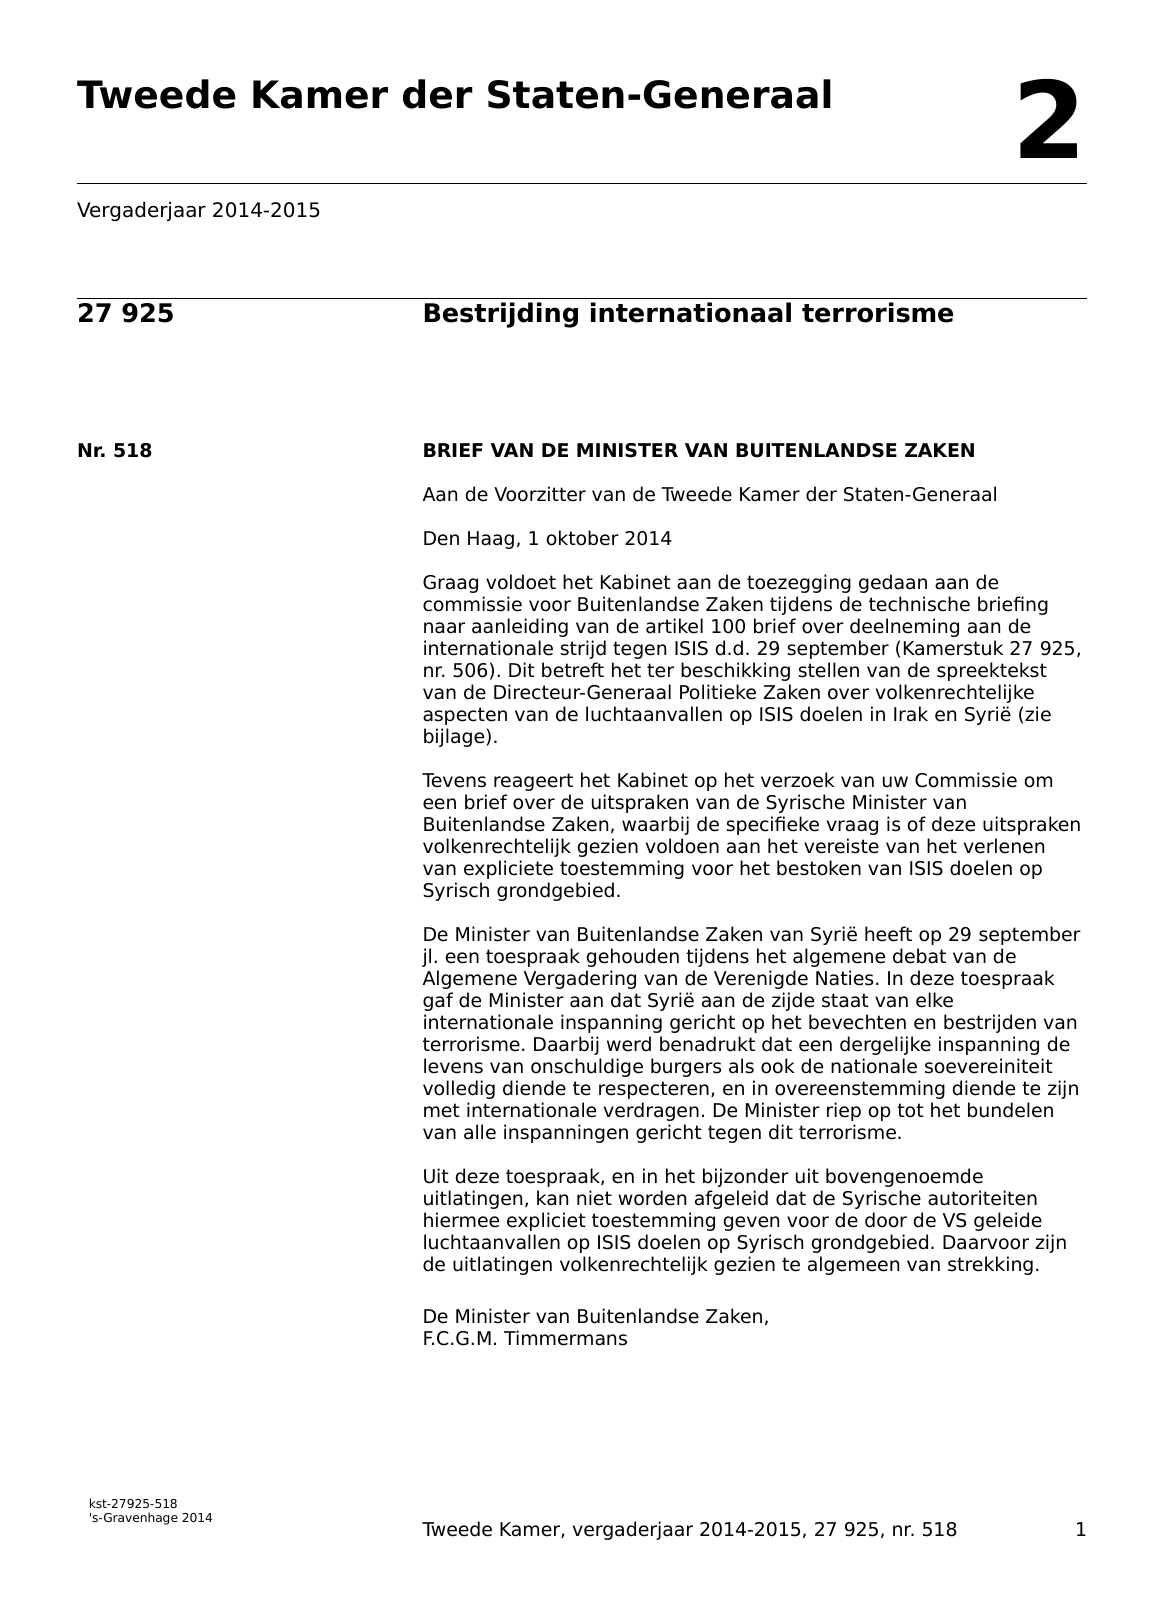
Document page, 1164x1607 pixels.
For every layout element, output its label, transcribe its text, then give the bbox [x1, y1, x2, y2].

text kst-27925-518 [88, 1497, 323, 1511]
table_header Tweede Kamer der Staten-Generaal [77, 59, 886, 183]
text De Minister van Buitenlandse Zaken van Syrië heeft op 29 september jl. een toespraak gehouden tijdens het algemene debat van de Algemene Vergadering van de Verenigde Naties. In deze toespraak gaf de Minister aan dat Syrië aan de zijde staat van elke internationale inspanning gericht op het bevechten en bestrijden van terrorisme. Daarbij werd benadrukt dat een dergelijke inspanning de levens van onschuldige burgers als ook de nationale soevereiniteit volledig diende te respecteren, en in overeenstemming diende te zijn met internationale verdragen. De Minister riep op tot het bundelen van alle inspanningen gericht tegen dit terrorisme. [422, 924, 1087, 1144]
table_cell Vergaderjaar 2014-2015 [77, 184, 1087, 298]
subtitle 27 925 Bestrijding internationaal terrorisme [77, 299, 1087, 329]
table_header 2 [886, 59, 1087, 183]
text De Minister van Buitenlandse Zaken, F.C.G.M. Timmermans [422, 1306, 1087, 1350]
text Uit deze toespraak, en in het bijzonder uit bovengenoemde uitlatingen, kan niet worden afgeleid dat de Syrische autoriteiten hiermee expliciet toestemming geven voor de door de VS geleide luchtaanvallen op ISIS doelen op Syrisch grondgebied. Daarvoor zijn de uitlatingen volkenrechtelijk gezien te algemeen van strekking. [422, 1166, 1087, 1276]
subtitle Nr. 518 BRIEF VAN DE MINISTER VAN BUITENLANDSE ZAKEN [77, 440, 1087, 462]
text Den Haag, 1 oktober 2014 [422, 528, 1087, 550]
text Aan de Voorzitter van de Tweede Kamer der Staten-Generaal [422, 484, 1087, 506]
text 's-Gravenhage 2014 [88, 1511, 323, 1525]
text Tevens reageert het Kabinet op het verzoek van uw Commissie om een brief over de uitspraken van de Syrische Minister van Buitenlandse Zaken, waarbij de specifieke vraag is of deze uitspraken volkenrechtelijk gezien voldoen aan het vereiste van het verlenen van expliciete toestemming voor het bestoken van ISIS doelen op Syrisch grondgebied. [422, 770, 1087, 902]
text Graag voldoet het Kabinet aan de toezegging gedaan aan de commissie voor Buitenlandse Zaken tijdens de technische briefing naar aanleiding van de artikel 100 brief over deelneming aan de internationale strijd tegen ISIS d.d. 29 september (Kamerstuk 27 925, nr. 506). Dit betreft het ter beschikking stellen van de spreektekst van de Directeur-Generaal Politieke Zaken over volkenrechtelijke aspecten van de luchtaanvallen op ISIS doelen in Irak en Syrië (zie bijlage). [422, 572, 1087, 748]
